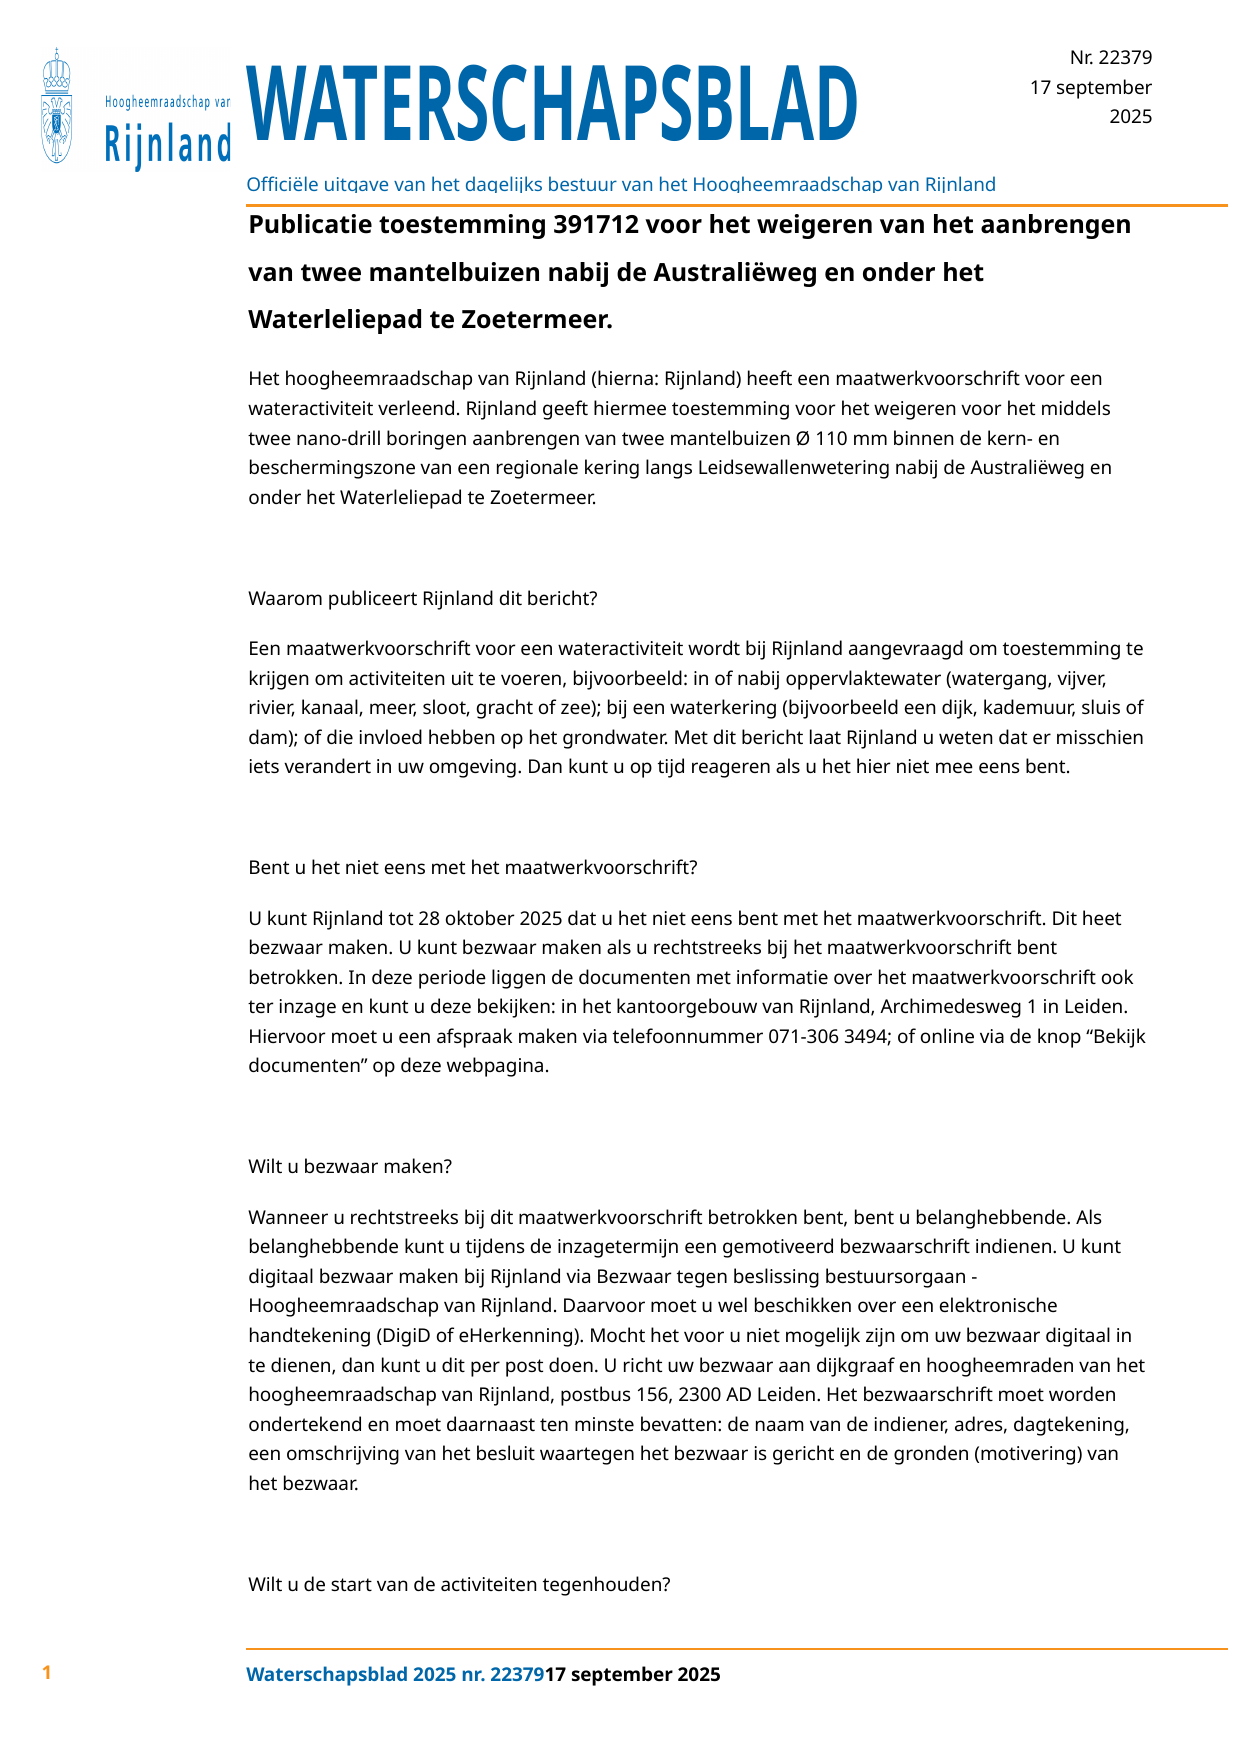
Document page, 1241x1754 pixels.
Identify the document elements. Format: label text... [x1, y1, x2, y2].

text Wilt u bezwaar maken? [248, 1153, 1152, 1179]
text Wilt u de start van de activiteiten tegenhouden? [248, 1571, 1152, 1597]
text Waarom publiceert Rijnland dit bericht? [248, 585, 1152, 610]
text Het hoogheemraadschap van Rijnland (hierna: Rijnland) heeft een maatwerkvoorschrift voor een wateractiviteit verleend. Rijnland geeft hiermee toestemming voor het weigeren voor het middels twee nano-drill boringen aanbrengen van twee mantelbuizen Ø 110 mm binnen de kern- en beschermingszone van een regionale kering langs Leidsewallenwetering nabij de Australiëweg en onder het Waterleliepad te Zoetermeer. [248, 366, 1152, 509]
picture [41, 47, 231, 172]
text Een maatwerkvoorschrift voor een wateractiviteit wordt bij Rijnland aangevraagd om toestemming te krijgen om activiteiten uit te voeren, bijvoorbeeld: in of nabij oppervlaktewater (watergang, vijver, rivier, kanaal, meer, sloot, gracht of zee); bij een waterkering (bijvoorbeeld een dijk, kademuur, sluis of dam); of die invloed hebben op het grondwater. Met dit bericht laat Rijnland u weten dat er misschien iets verandert in uw omgeving. Dan kunt u op tijd reageren als u het hier niet mee eens bent. [248, 635, 1152, 779]
text Bent u het niet eens met het maatwerkvoorschrift? [248, 854, 1152, 880]
text Wanneer u rechtstreeks bij dit maatwerkvoorschrift betrokken bent, bent u belanghebbende. Als belanghebbende kunt u tijdens de inzagetermijn een gemotiveerd bezwaarschrift indienen. U kunt digitaal bezwaar maken bij Rijnland via Bezwaar tegen beslissing bestuursorgaan - Hoogheemraadschap van Rijnland. Daarvoor moet u wel beschikken over een elektronische handtekening (DigiD of eHerkenning). Mocht het voor u niet mogelijk zijn om uw bezwaar digitaal in te dienen, dan kunt u dit per post doen. U richt uw bezwaar aan dijkgraaf en hoogheemraden van het hoogheemraadschap van Rijnland, postbus 156, 2300 AD Leiden. Het bezwaarschrift moet worden ondertekend en moet daarnaast ten minste bevatten: de naam van de indiener, adres, dagtekening, een omschrijving van het besluit waartegen het bezwaar is gericht en de gronden (motivering) van het bezwaar. [248, 1204, 1152, 1496]
text U kunt Rijnland tot 28 oktober 2025 dat u het niet eens bent met het maatwerkvoorschrift. Dit heet bezwaar maken. U kunt bezwaar maken als u rechtstreeks bij het maatwerkvoorschrift bent betrokken. In deze periode liggen de documenten met informatie over het maatwerkvoorschrift ook ter inzage en kunt u deze bekijken: in het kantoorgebouw van Rijnland, Archimedesweg 1 in Leiden. Hiervoor moet u een afspraak maken via telefoonnummer 071-306 3494; of online via de knop “Bekijk documenten” op deze webpagina. [248, 905, 1152, 1078]
text Publicatie toestemming 391712 voor het weigeren van het aanbrengen van twee mantelbuizen nabij de Australiëweg en onder het Waterleliepad te Zoetermeer. [248, 207, 1152, 336]
